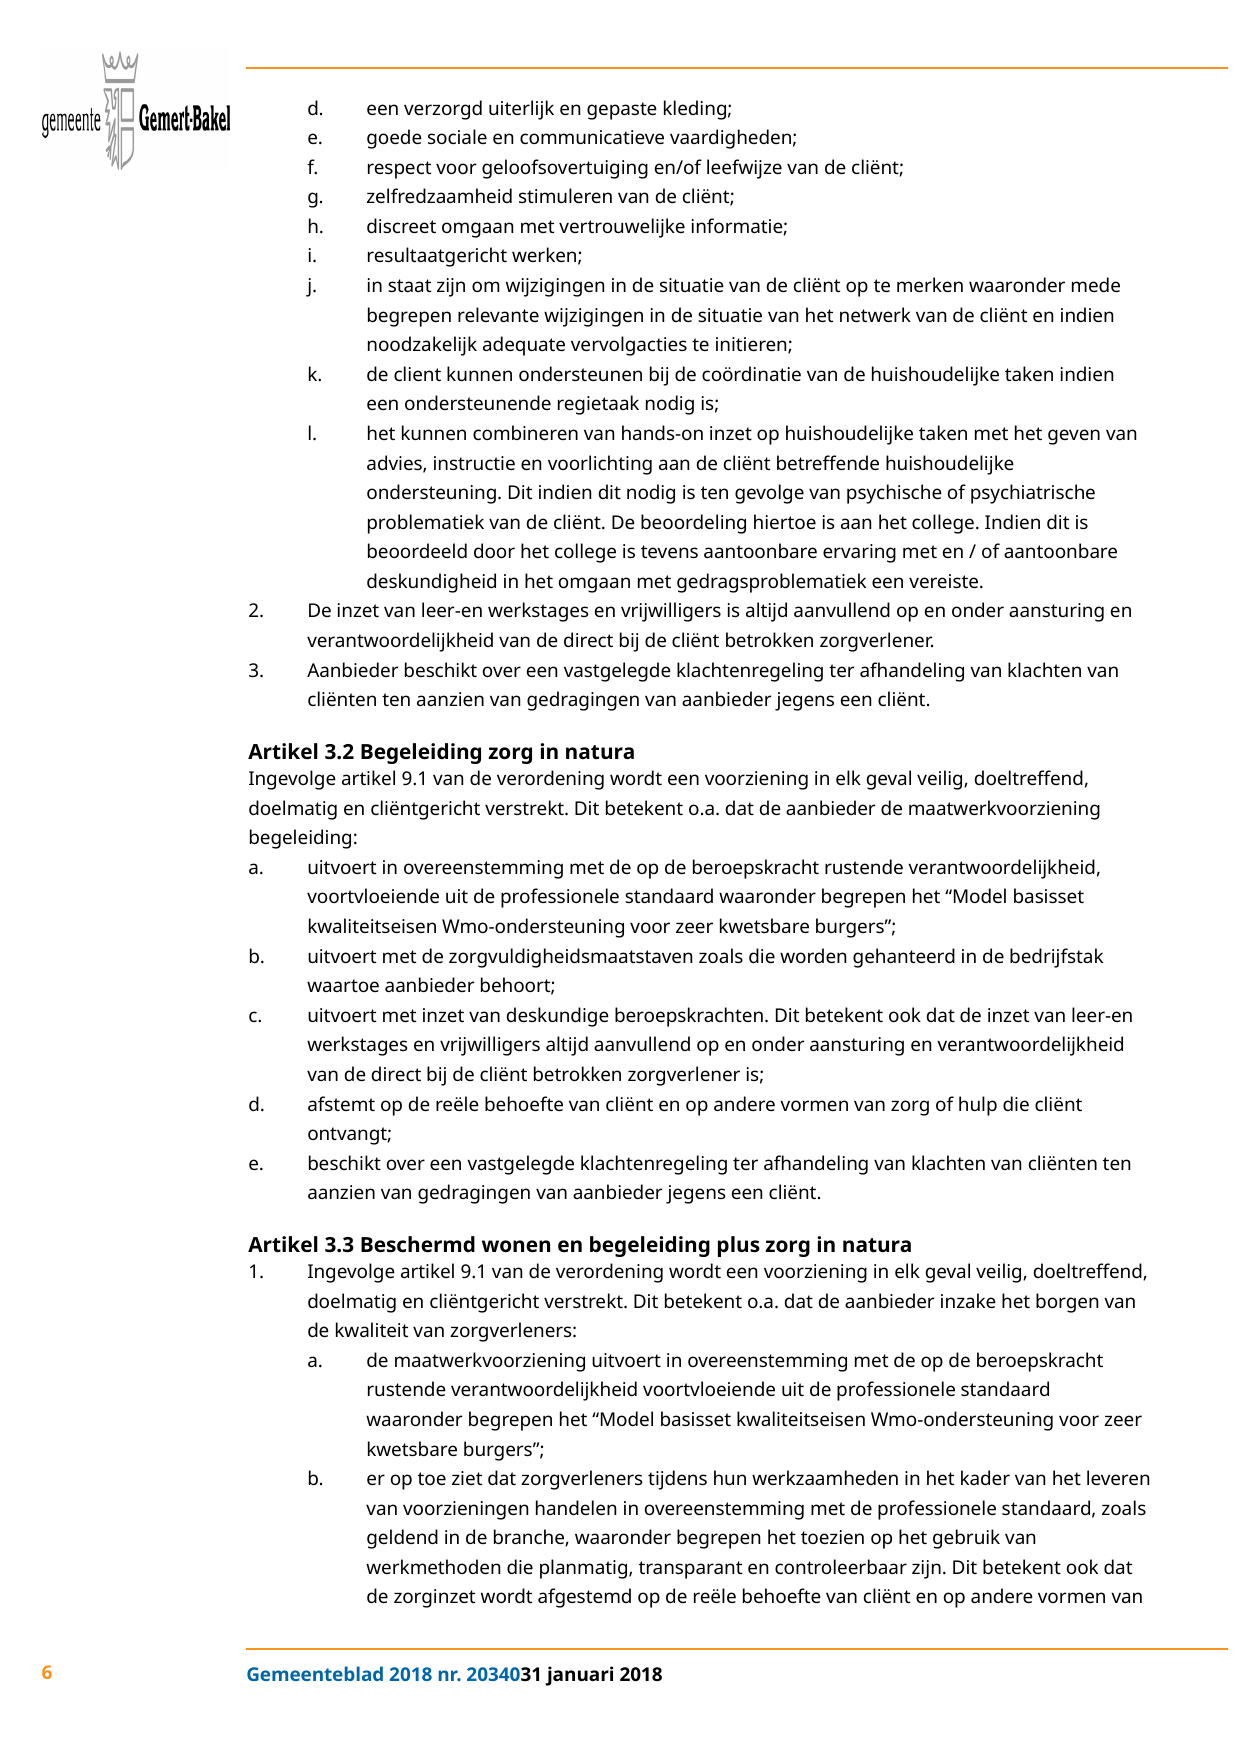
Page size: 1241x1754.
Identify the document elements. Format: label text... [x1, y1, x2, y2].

list beschikt over een vastgelegde klachtenregeling ter afhandeling van klachten van cliënten ten aanzien van gedragingen van aanbieder jegens een cliënt. [248, 1150, 1152, 1205]
text Ingevolge artikel 9.1 van de verordening wordt een voorziening in elk geval veilig, doeltreffend, doelmatig en cliëntgericht verstrekt. Dit betekent o.a. dat de aanbieder de maatwerkvoorziening begeleiding: [248, 765, 1152, 850]
list uitvoert in overeenstemming met de op de beroepskracht rustende verantwoordelijkheid, voortvloeiende uit de professionele standaard waaronder begrepen het “Model basisset kwaliteitseisen Wmo-ondersteuning voor zeer kwetsbare burgers”; [248, 854, 1152, 939]
list het kunnen combineren van hands-on inzet op huishoudelijke taken met het geven van advies, instructie en voorlichting aan de cliënt betreffende huishoudelijke ondersteuning. Dit indien dit nodig is ten gevolge van psychische of psychiatrische problematiek van de cliënt. De beoordeling hiertoe is aan het college. Indien dit is beoordeeld door het college is tevens aantoonbare ervaring met en / of aantoonbare deskundigheid in het omgaan met gedragsproblematiek een vereiste. [307, 420, 1152, 594]
list Aanbieder beschikt over een vastgelegde klachtenregeling ter afhandeling van klachten van cliënten ten aanzien van gedragingen van aanbieder jegens een cliënt. [248, 657, 1152, 712]
list de maatwerkvoorziening uitvoert in overeenstemming met de op de beroepskracht rustende verantwoordelijkheid voortvloeiende uit de professionele standaard waaronder begrepen het “Model basisset kwaliteitseisen Wmo-ondersteuning voor zeer kwetsbare burgers”; [307, 1347, 1152, 1462]
list goede sociale en communicatieve vaardigheden; [307, 124, 1152, 150]
list in staat zijn om wijzigingen in de situatie van de cliënt op te merken waaronder mede begrepen relevante wijzigingen in de situatie van het netwerk van de cliënt en indien noodzakelijk adequate vervolgacties te initieren; [307, 272, 1152, 357]
picture [41, 47, 231, 172]
list De inzet van leer-en werkstages en vrijwilligers is altijd aanvullend op en onder aansturing en verantwoordelijkheid van de direct bij de cliënt betrokken zorgverlener. [248, 598, 1152, 653]
text Artikel 3.2 Begeleiding zorg in natura [248, 737, 1152, 765]
list de client kunnen ondersteunen bij de coördinatie van de huishoudelijke taken indien een ondersteunende regietaak nodig is; [307, 361, 1152, 416]
list er op toe ziet dat zorgverleners tijdens hun werkzaamheden in het kader van het leveren van voorzieningen handelen in overeenstemming met de professionele standaard, zoals geldend in de branche, waaronder begrepen het toezien op het gebruik van werkmethoden die planmatig, transparant en controleerbaar zijn. Dit betekent ook dat de zorginzet wordt afgestemd op de reële behoefte van cliënt en op andere vormen van [307, 1465, 1152, 1609]
list uitvoert met inzet van deskundige beroepskrachten. Dit betekent ook dat de inzet van leer-en werkstages en vrijwilligers altijd aanvullend op en onder aansturing en verantwoordelijkheid van de direct bij de cliënt betrokken zorgverlener is; [248, 1002, 1152, 1087]
list uitvoert met de zorgvuldigheidsmaatstaven zoals die worden gehanteerd in de bedrijfstak waartoe aanbieder behoort; [248, 943, 1152, 998]
list discreet omgaan met vertrouwelijke informatie; [307, 213, 1152, 239]
list Ingevolge artikel 9.1 van de verordening wordt een voorziening in elk geval veilig, doeltreffend, doelmatig en cliëntgericht verstrekt. Dit betekent o.a. dat de aanbieder inzake het borgen van de kwaliteit van zorgverleners: [248, 1258, 1152, 1343]
list zelfredzaamheid stimuleren van de cliënt; [307, 183, 1152, 209]
list respect voor geloofsovertuiging en/of leefwijze van de cliënt; [307, 154, 1152, 180]
list een verzorgd uiterlijk en gepaste kleding; [307, 95, 1152, 121]
list resultaatgericht werken; [307, 243, 1152, 268]
text Artikel 3.3 Beschermd wonen en begeleiding plus zorg in natura [248, 1230, 1152, 1258]
list afstemt op de reële behoefte van cliënt en op andere vormen van zorg of hulp die cliënt ontvangt; [248, 1091, 1152, 1146]
